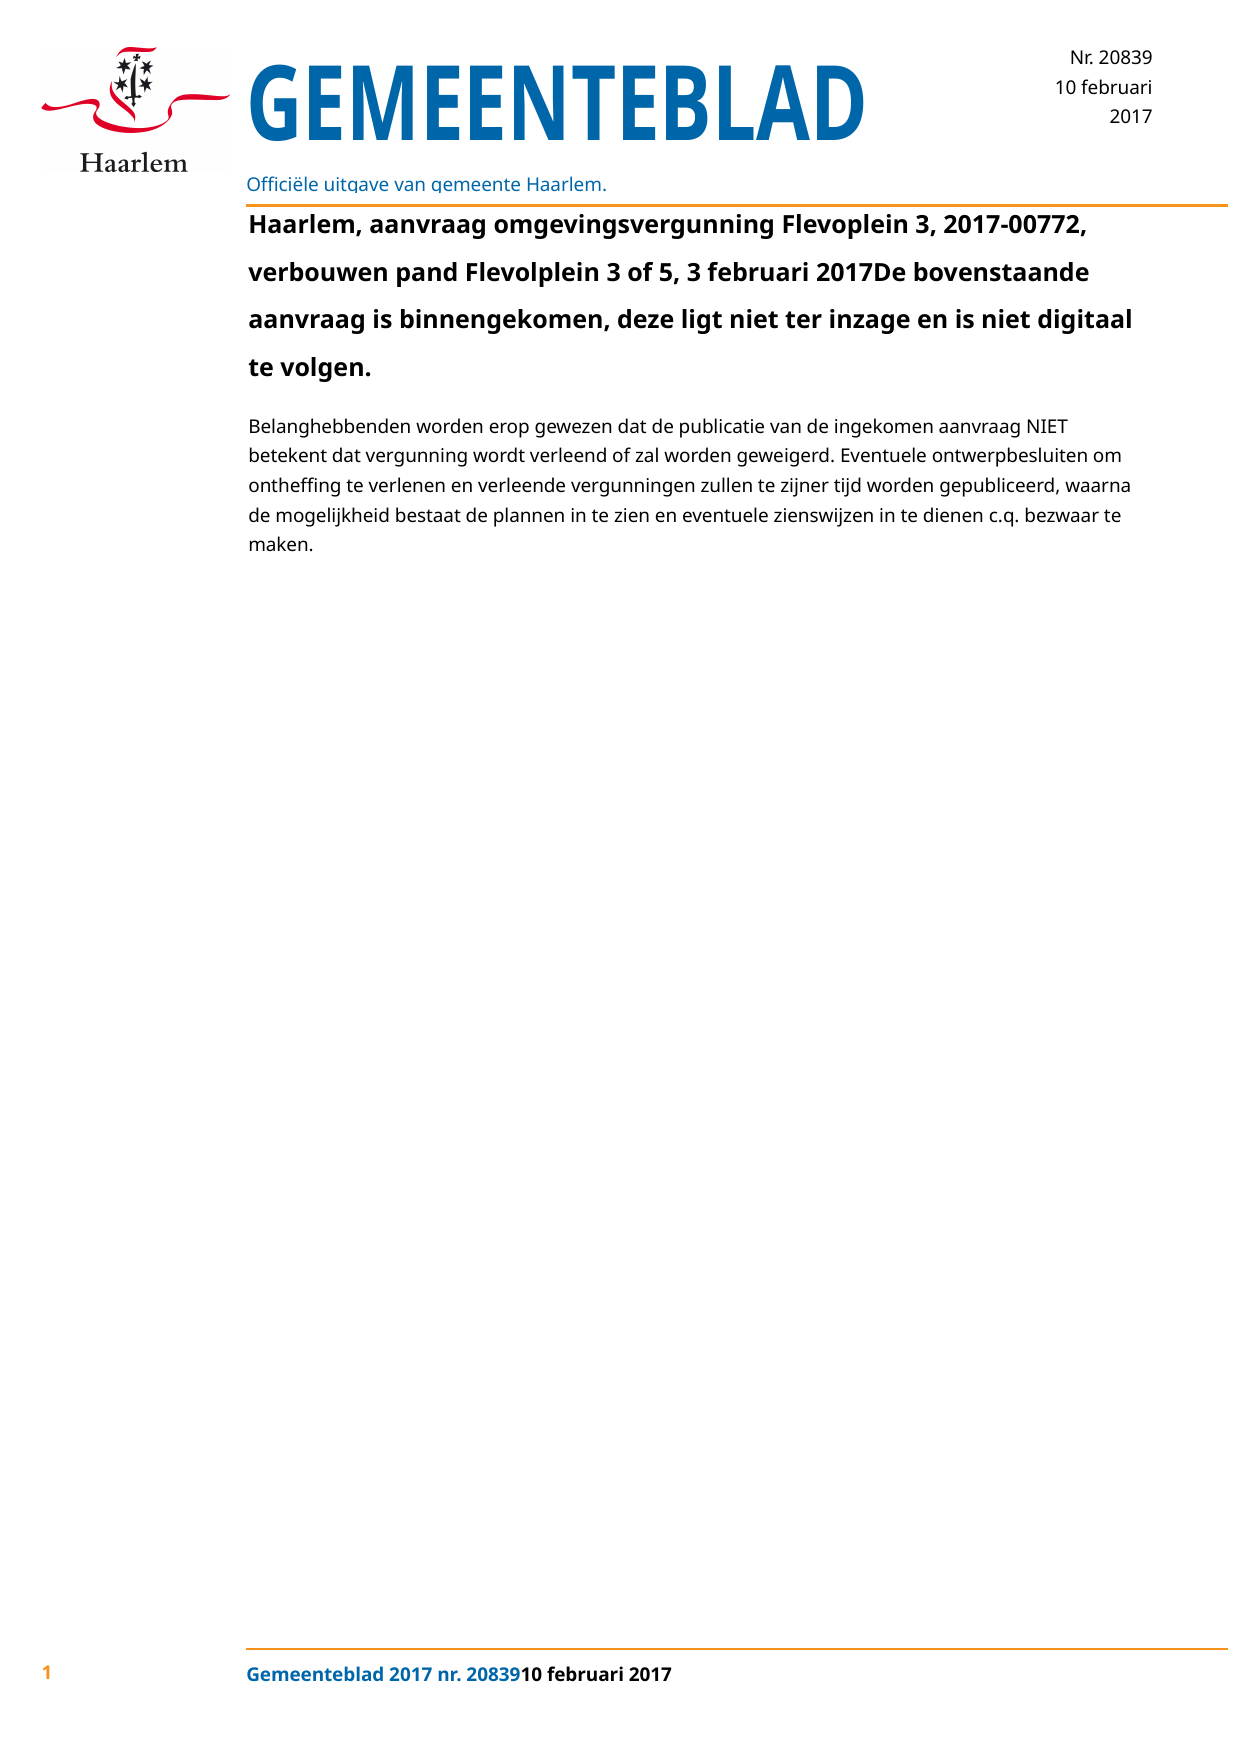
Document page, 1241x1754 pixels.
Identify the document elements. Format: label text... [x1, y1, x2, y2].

text Haarlem, aanvraag omgevingsvergunning Flevoplein 3, 2017-00772, verbouwen pand Flevolplein 3 of 5, 3 februari 2017De bovenstaande aanvraag is binnengekomen, deze ligt niet ter inzage en is niet digitaal te volgen. [248, 207, 1152, 384]
text Belanghebbenden worden erop gewezen dat de publicatie van de ingekomen aanvraag NIET betekent dat vergunning wordt verleend of zal worden geweigerd. Eventuele ontwerpbesluiten om ontheffing te verlenen en verleende vergunningen zullen te zijner tijd worden gepubliceerd, waarna de mogelijkheid bestaat de plannen in te zien en eventuele zienswijzen in te dienen c.q. bezwaar te maken. [248, 413, 1152, 557]
picture [41, 47, 231, 172]
